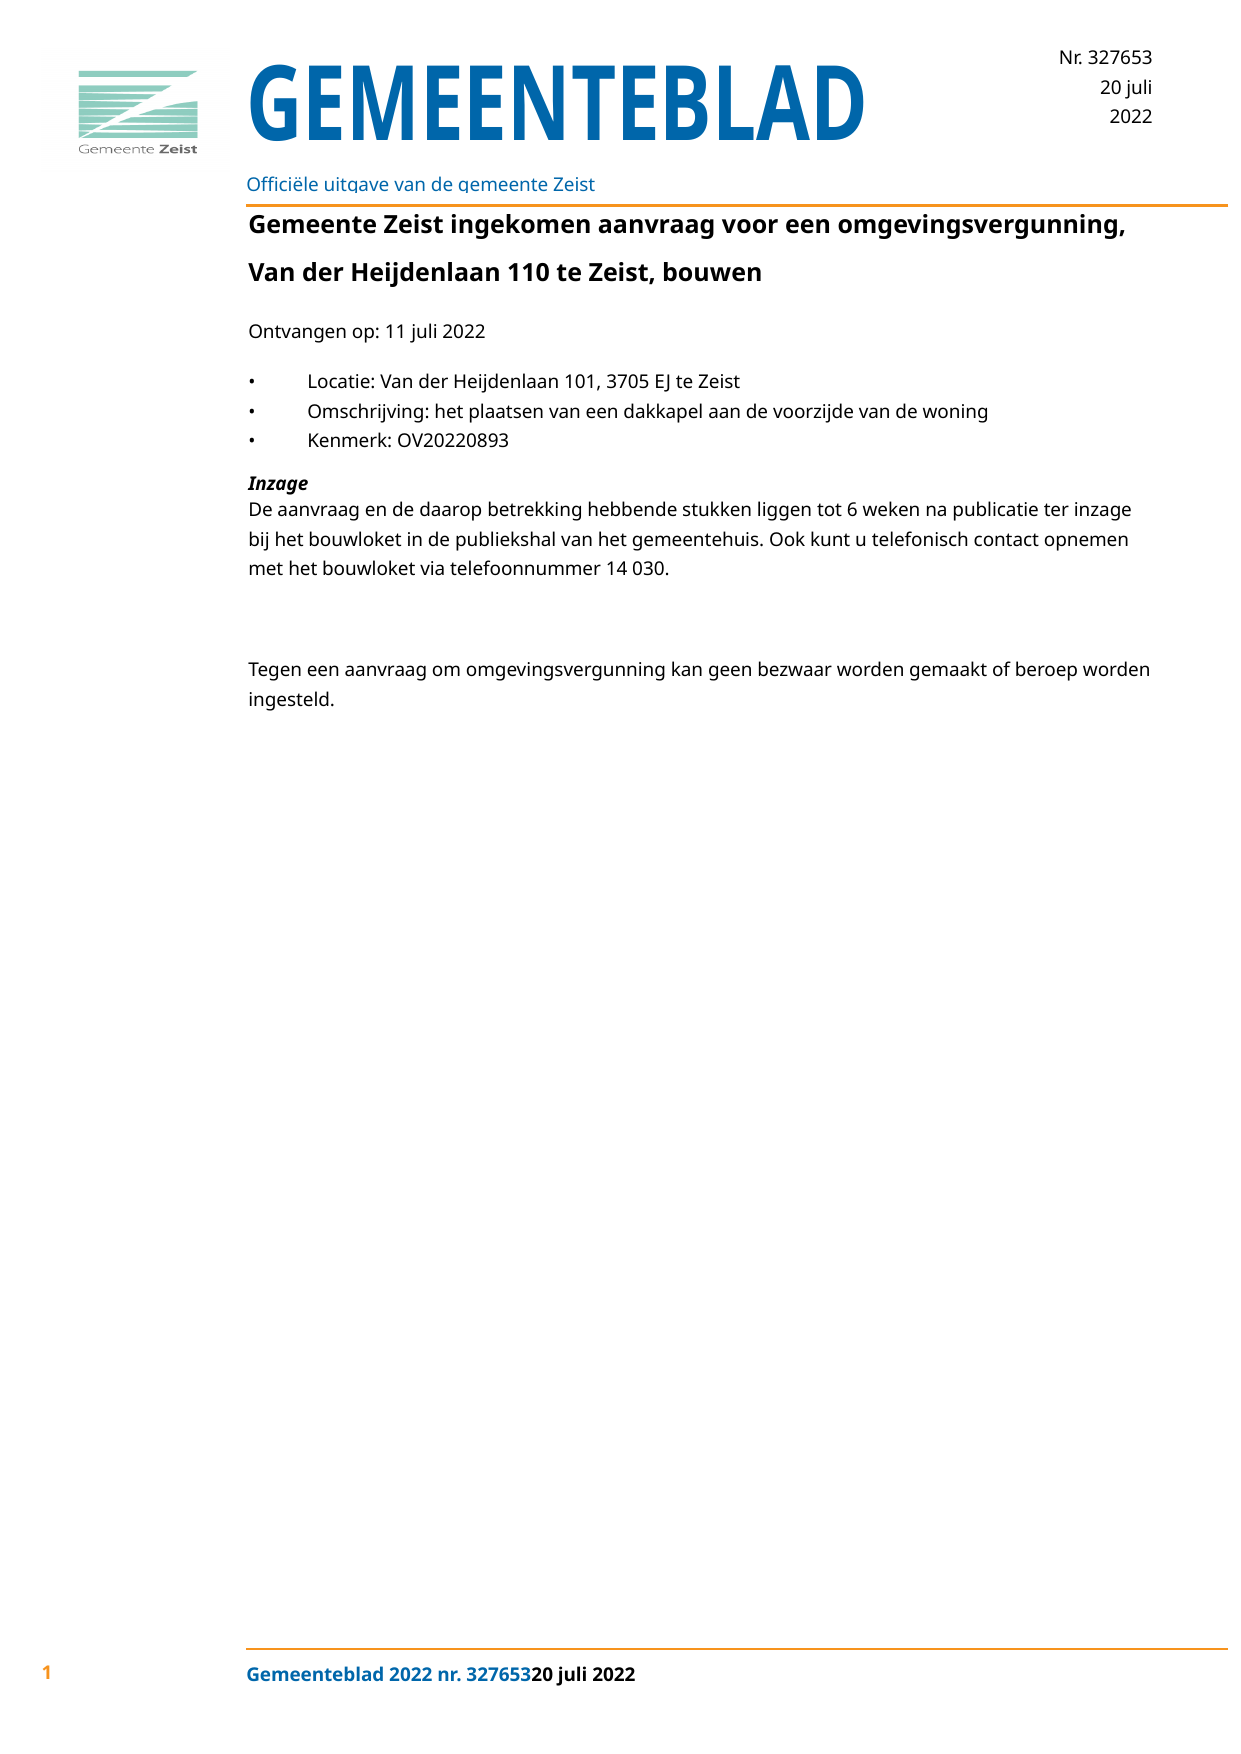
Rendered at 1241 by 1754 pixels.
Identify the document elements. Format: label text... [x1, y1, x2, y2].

text Ontvangen op: 11 juli 2022 [248, 318, 1152, 344]
text Tegen een aanvraag om omgevingsvergunning kan geen bezwaar worden gemaakt of beroep worden ingesteld. [248, 656, 1152, 712]
text Gemeente Zeist ingekomen aanvraag voor een omgevingsvergunning, Van der Heijdenlaan 110 te Zeist, bouwen [248, 207, 1152, 288]
text Inzage [248, 471, 1152, 496]
text De aanvraag en de daarop betrekking hebbende stukken liggen tot 6 weken na publicatie ter inzage bij het bouwloket in de publiekshal van het gemeentehuis. Ook kunt u telefonisch contact opnemen met het bouwloket via telefoonnummer 14 030. [248, 496, 1152, 581]
list Kenmerk: OV20220893 [248, 427, 1152, 453]
list Omschrijving: het plaatsen van een dakkapel aan de voorzijde van de woning [248, 398, 1152, 424]
list Locatie: Van der Heijdenlaan 101, 3705 EJ te Zeist [248, 368, 1152, 394]
picture [41, 47, 231, 172]
